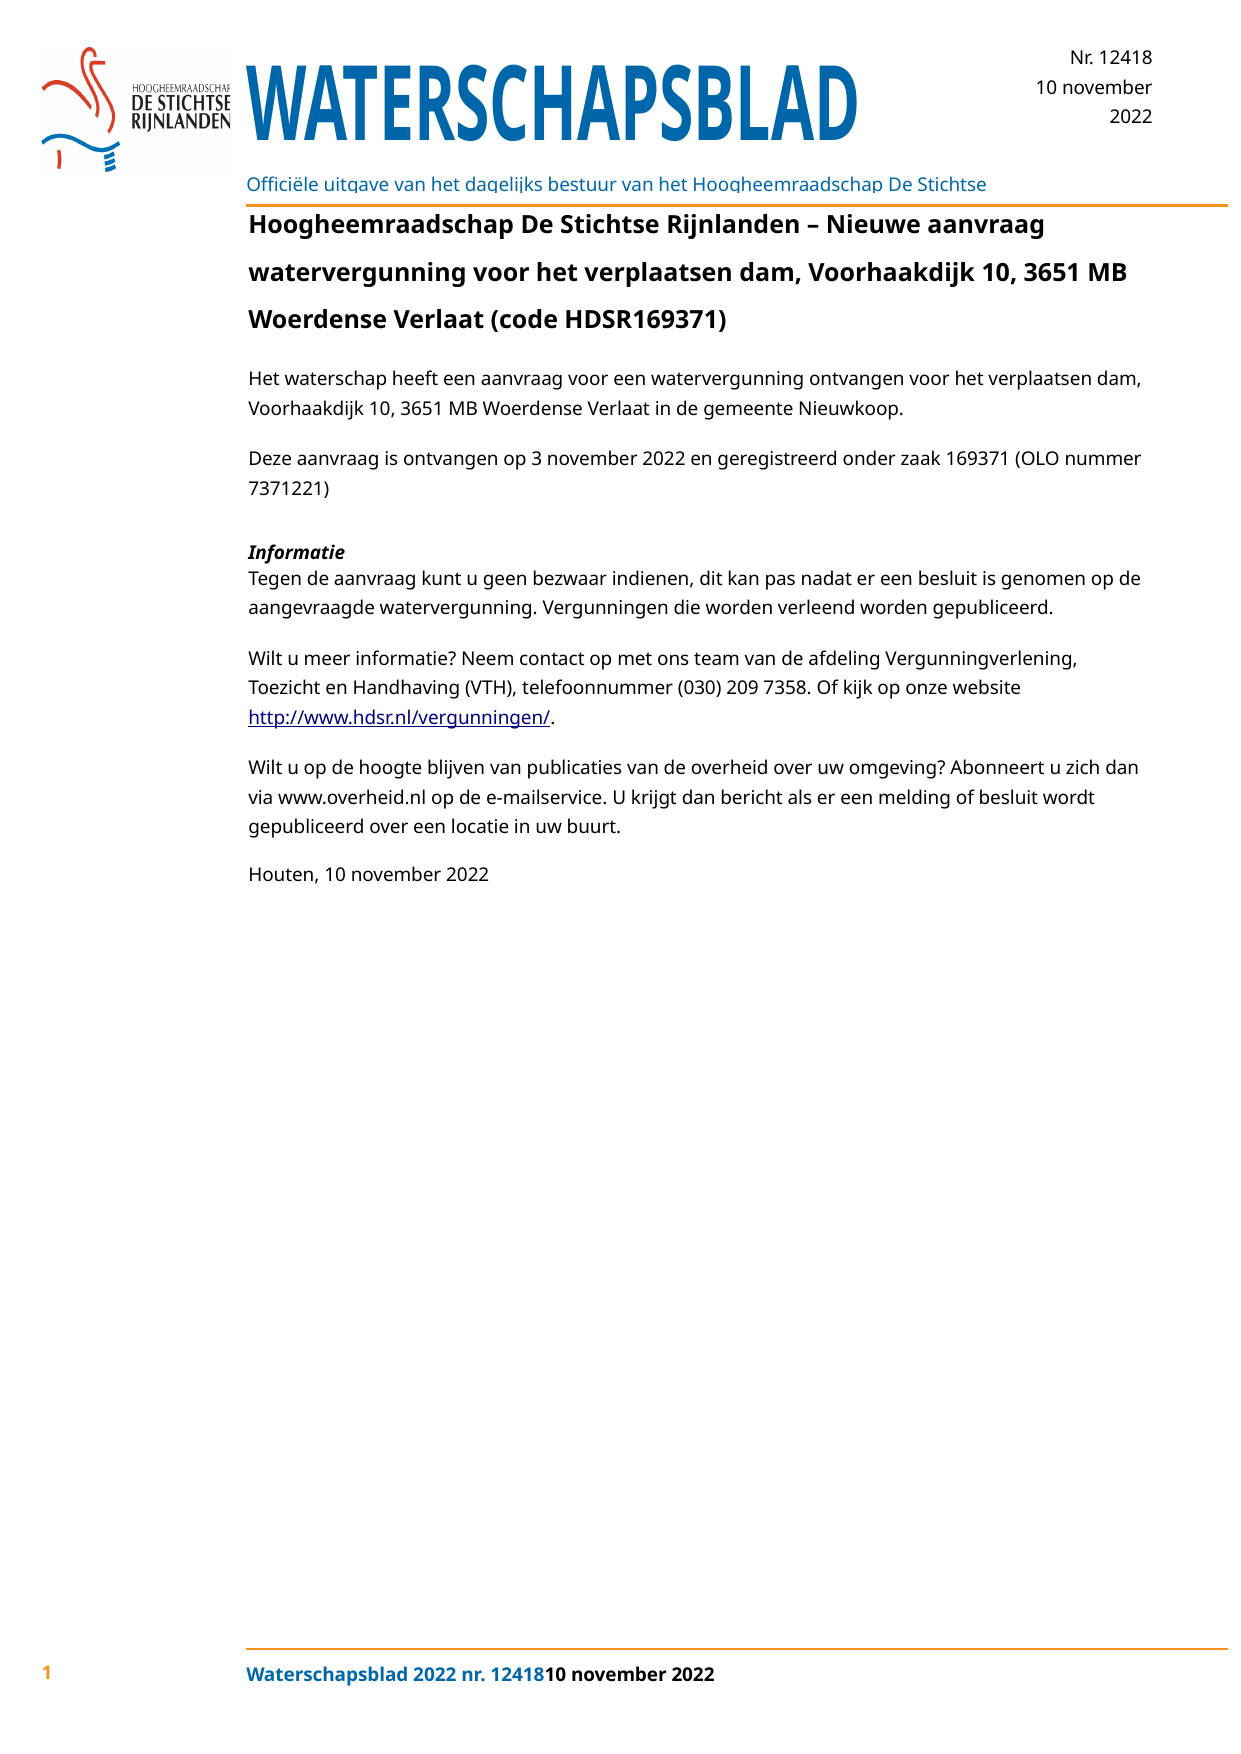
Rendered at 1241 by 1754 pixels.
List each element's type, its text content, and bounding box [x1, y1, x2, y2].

text Informatie [248, 539, 1152, 565]
text Houten, 10 november 2022 [248, 861, 1152, 887]
text Wilt u meer informatie? Neem contact op met ons team van de afdeling Vergunningverlening, Toezicht en Handhaving (VTH), telefoonnummer (030) 209 7358. Of kijk op onze website http://www.hdsr.nl/vergunningen/. [248, 645, 1152, 730]
text Wilt u op de hoogte blijven van publicaties van de overheid over uw omgeving? Abonneert u zich dan via www.overheid.nl op de e-mailservice. U krijgt dan bericht als er een melding of besluit wordt gepubliceerd over een locatie in uw buurt. [248, 754, 1152, 839]
picture [41, 47, 231, 172]
text Deze aanvraag is ontvangen op 3 november 2022 en geregistreerd onder zaak 169371 (OLO nummer 7371221) [248, 446, 1152, 501]
text Tegen de aanvraag kunt u geen bezwaar indienen, dit kan pas nadat er een besluit is genomen op de aangevraagde watervergunning. Vergunningen die worden verleend worden gepubliceerd. [248, 565, 1152, 620]
text Het waterschap heeft een aanvraag voor een watervergunning ontvangen voor het verplaatsen dam, Voorhaakdijk 10, 3651 MB Woerdense Verlaat in de gemeente Nieuwkoop. [248, 366, 1152, 421]
text Hoogheemraadschap De Stichtse Rijnlanden – Nieuwe aanvraag watervergunning voor het verplaatsen dam, Voorhaakdijk 10, 3651 MB Woerdense Verlaat (code HDSR169371) [248, 207, 1152, 336]
